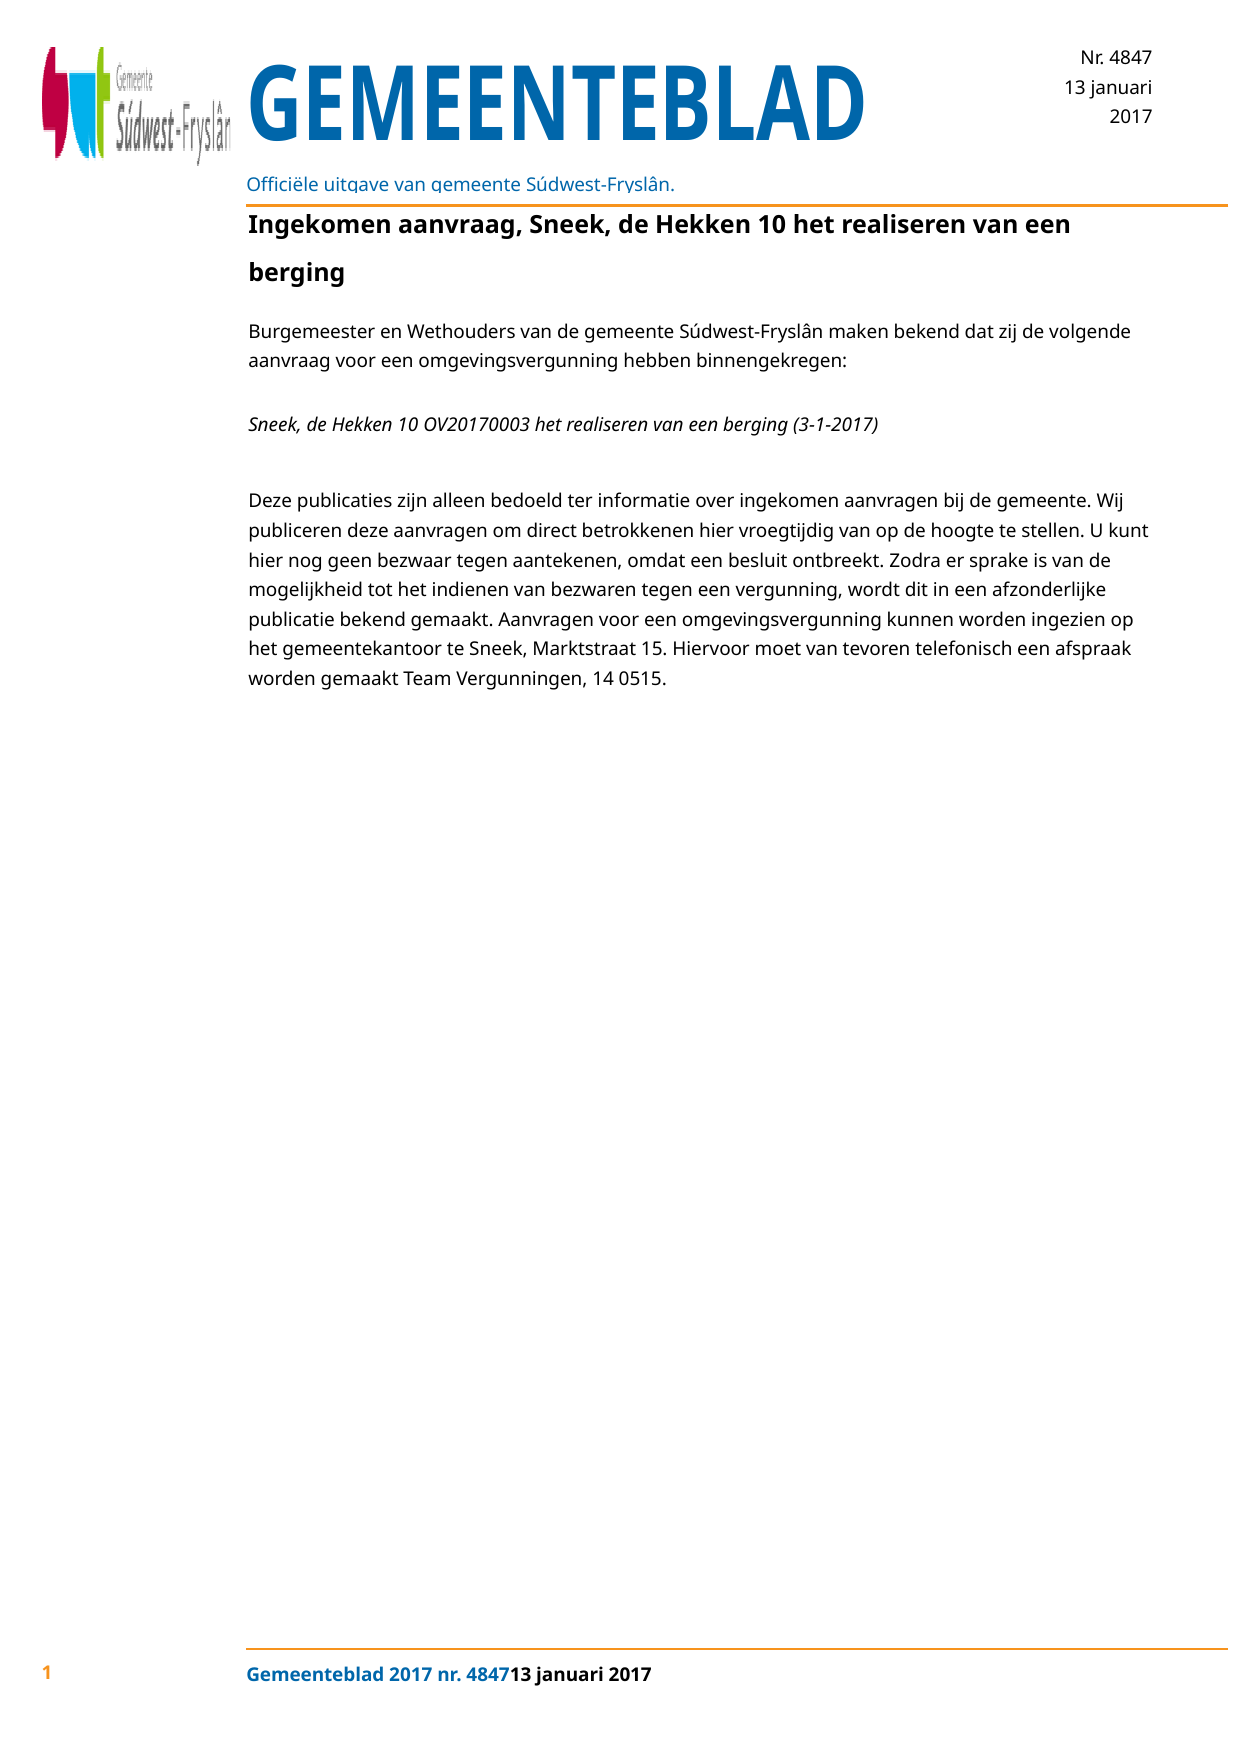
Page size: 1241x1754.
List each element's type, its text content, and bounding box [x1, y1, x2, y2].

text Sneek, de Hekken 10 OV20170003 het realiseren van een berging (3-1-2017) [248, 411, 1152, 437]
picture [41, 47, 231, 172]
text Ingekomen aanvraag, Sneek, de Hekken 10 het realiseren van een berging [248, 207, 1152, 288]
text Deze publicaties zijn alleen bedoeld ter informatie over ingekomen aanvragen bij de gemeente. Wij publiceren deze aanvragen om direct betrokkenen hier vroegtijdig van op de hoogte te stellen. U kunt hier nog geen bezwaar tegen aantekenen, omdat een besluit ontbreekt. Zodra er sprake is van de mogelijkheid tot het indienen van bezwaren tegen een vergunning, wordt dit in een afzonderlijke publicatie bekend gemaakt. Aanvragen voor een omgevingsvergunning kunnen worden ingezien op het gemeentekantoor te Sneek, Marktstraat 15. Hiervoor moet van tevoren telefonisch een afspraak worden gemaakt Team Vergunningen, 14 0515. [248, 488, 1152, 691]
text Burgemeester en Wethouders van de gemeente Súdwest-Fryslân maken bekend dat zij de volgende aanvraag voor een omgevingsvergunning hebben binnengekregen: [248, 318, 1152, 373]
